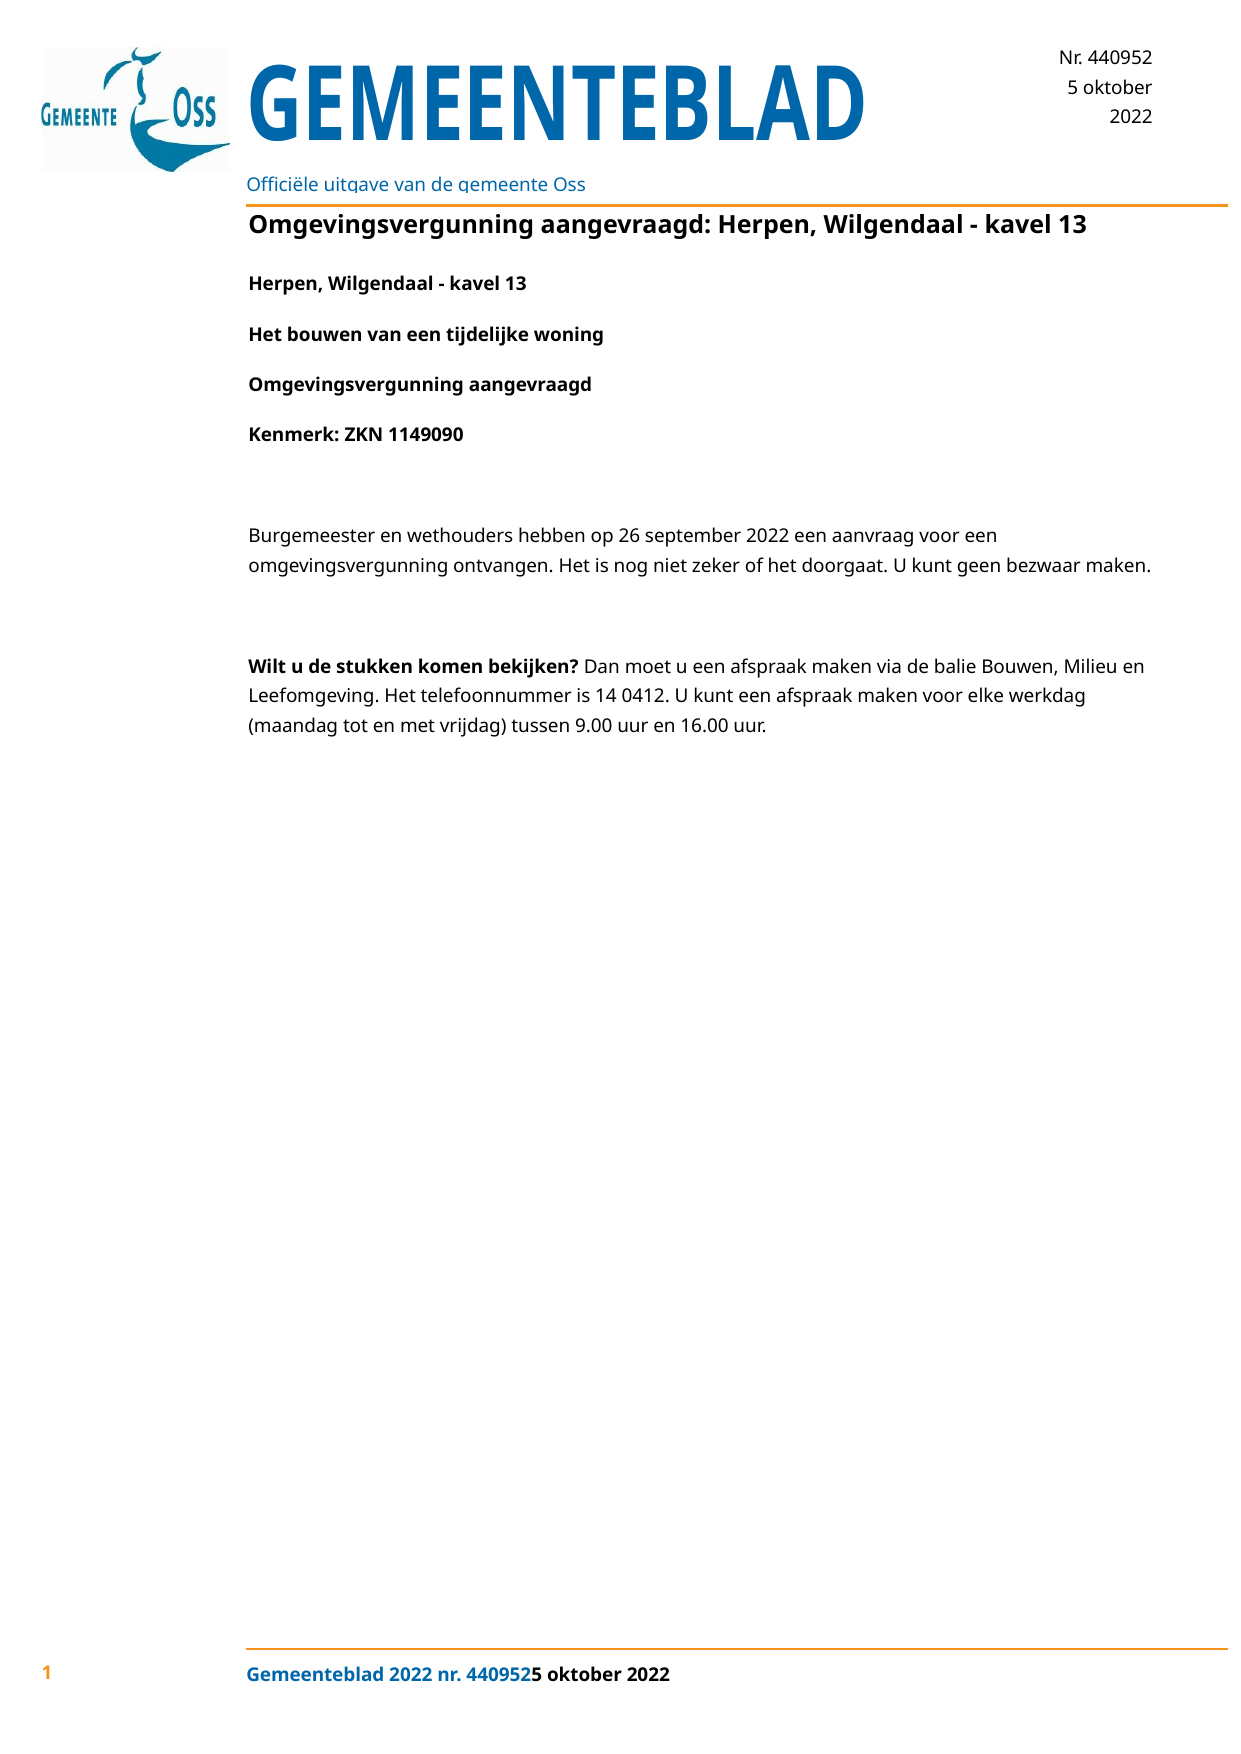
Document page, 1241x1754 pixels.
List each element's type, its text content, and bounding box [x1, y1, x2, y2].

picture [41, 47, 231, 172]
text Wilt u de stukken komen bekijken? Dan moet u een afspraak maken via de balie Bouwen, Milieu en Leefomgeving. Het telefoonnummer is 14 0412. U kunt een afspraak maken voor elke werkdag (maandag tot en met vrijdag) tussen 9.00 uur en 16.00 uur. [248, 653, 1152, 738]
text Omgevingsvergunning aangevraagd: Herpen, Wilgendaal - kavel 13 [248, 207, 1152, 241]
text Het bouwen van een tijdelijke woning [248, 321, 1152, 346]
text Kenmerk: ZKN 1149090 [248, 422, 1152, 447]
text Omgevingsvergunning aangevraagd [248, 371, 1152, 397]
text Herpen, Wilgendaal - kavel 13 [248, 270, 1152, 296]
text Burgemeester en wethouders hebben op 26 september 2022 een aanvraag voor een omgevingsvergunning ontvangen. Het is nog niet zeker of het doorgaat. U kunt geen bezwaar maken. [248, 522, 1152, 578]
